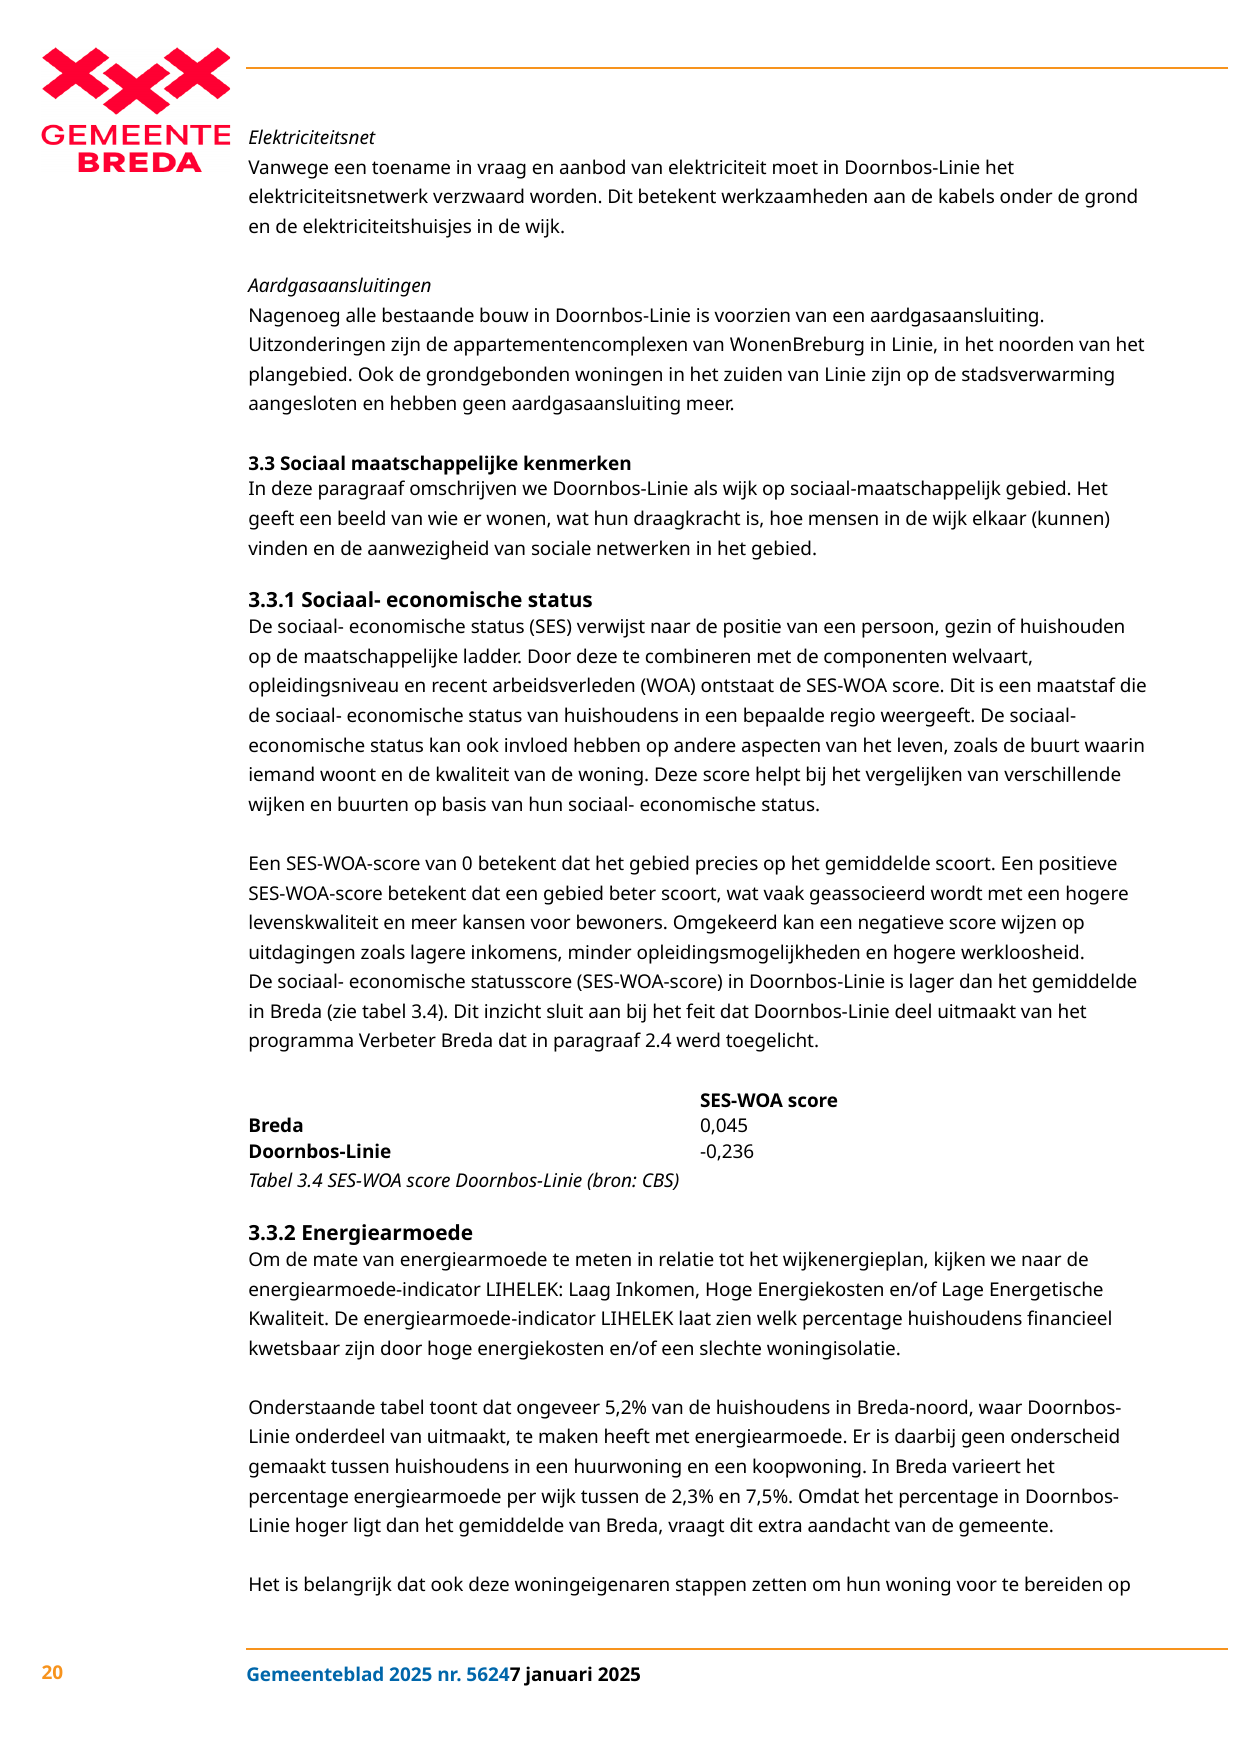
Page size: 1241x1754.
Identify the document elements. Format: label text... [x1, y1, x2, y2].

text Om de mate van energiearmoede te meten in relatie tot het wijkenergieplan, kijken we naar de energiearmoede-indicator LIHELEK: Laag Inkomen, Hoge Energiekosten en/of Lage Energetische Kwaliteit. De energiearmoede-indicator LIHELEK laat zien welk percentage huishoudens financieel kwetsbaar zijn door hoge energiekosten en/of een slechte woningisolatie. [248, 1246, 1152, 1361]
text Onderstaande tabel toont dat ongeveer 5,2% van de huishoudens in Breda-noord, waar Doornbos-Linie onderdeel van uitmaakt, te maken heeft met energiearmoede. Er is daarbij geen onderscheid gemaakt tussen huishoudens in een huurwoning en een koopwoning. In Breda varieert het percentage energiearmoede per wijk tussen de 2,3% en 7,5%. Omdat het percentage in Doornbos-Linie hoger ligt dan het gemiddelde van Breda, vraagt dit extra aandacht van de gemeente. [248, 1394, 1152, 1538]
text Aardgasaansluitingen [248, 272, 1152, 298]
table_cell Breda [248, 1113, 700, 1138]
table_cell 0,045 [700, 1113, 1152, 1138]
text In deze paragraaf omschrijven we Doornbos-Linie als wijk op sociaal-maatschappelijk gebied. Het geeft een beeld van wie er wonen, wat hun draagkracht is, hoe mensen in de wijk elkaar (kunnen) vinden en de aanwezigheid van sociale netwerken in het gebied. [248, 476, 1152, 560]
text Een SES-WOA-score van 0 betekent dat het gebied precies op het gemiddelde scoort. Een positieve SES-WOA-score betekent dat een gebied beter scoort, wat vaak geassocieerd wordt met een hogere levenskwaliteit en meer kansen voor bewoners. Omgekeerd kan een negatieve score wijzen op uitdagingen zoals lagere inkomens, minder opleidingsmogelijkheden en hogere werkloosheid. [248, 850, 1152, 965]
text De sociaal- economische status (SES) verwijst naar de positie van een persoon, gezin of huishouden op de maatschappelijke ladder. Door deze te combineren met de componenten welvaart, opleidingsniveau en recent arbeidsverleden (WOA) ontstaat de SES-WOA score. Dit is een maatstaf die de sociaal- economische status van huishoudens in een bepaalde regio weergeeft. De sociaal- economische status kan ook invloed hebben op andere aspecten van het leven, zoals de buurt waarin iemand woont en de kwaliteit van de woning. Deze score helpt bij het vergelijken van verschillende wijken en buurten op basis van hun sociaal- economische status. [248, 613, 1152, 817]
text 3.3.1 Sociaal- economische status [248, 585, 1152, 613]
text Elektriciteitsnet [248, 124, 1152, 150]
text Het is belangrijk dat ook deze woningeigenaren stappen zetten om hun woning voor te bereiden op [248, 1572, 1152, 1597]
text Vanwege een toename in vraag en aanbod van elektriciteit moet in Doornbos-Linie het elektriciteitsnetwerk verzwaard worden. Dit betekent werkzaamheden aan de kabels onder de grond en de elektriciteitshuisjes in de wijk. [248, 154, 1152, 239]
picture [41, 47, 231, 172]
table_cell Doornbos-Linie [248, 1139, 700, 1164]
table_cell -0,236 [700, 1139, 1152, 1164]
table_header [248, 1087, 700, 1113]
table_header SES-WOA score [700, 1087, 1152, 1113]
text 3.3 Sociaal maatschappelijke kenmerken [248, 450, 1152, 476]
text 3.3.2 Energiearmoede [248, 1218, 1152, 1246]
text Tabel 3.4 SES-WOA score Doornbos-Linie (bron: CBS) [248, 1167, 1152, 1193]
text Nagenoeg alle bestaande bouw in Doornbos-Linie is voorzien van een aardgasaansluiting. Uitzonderingen zijn de appartementencomplexen van WonenBreburg in Linie, in het noorden van het plangebied. Ook de grondgebonden woningen in het zuiden van Linie zijn op de stadsverwarming aangesloten en hebben geen aardgasaansluiting meer. [248, 302, 1152, 416]
text De sociaal- economische statusscore (SES-WOA-score) in Doornbos-Linie is lager dan het gemiddelde in Breda (zie tabel 3.4). Dit inzicht sluit aan bij het feit dat Doornbos-Linie deel uitmaakt van het programma Verbeter Breda dat in paragraaf 2.4 werd toegelicht. [248, 968, 1152, 1053]
